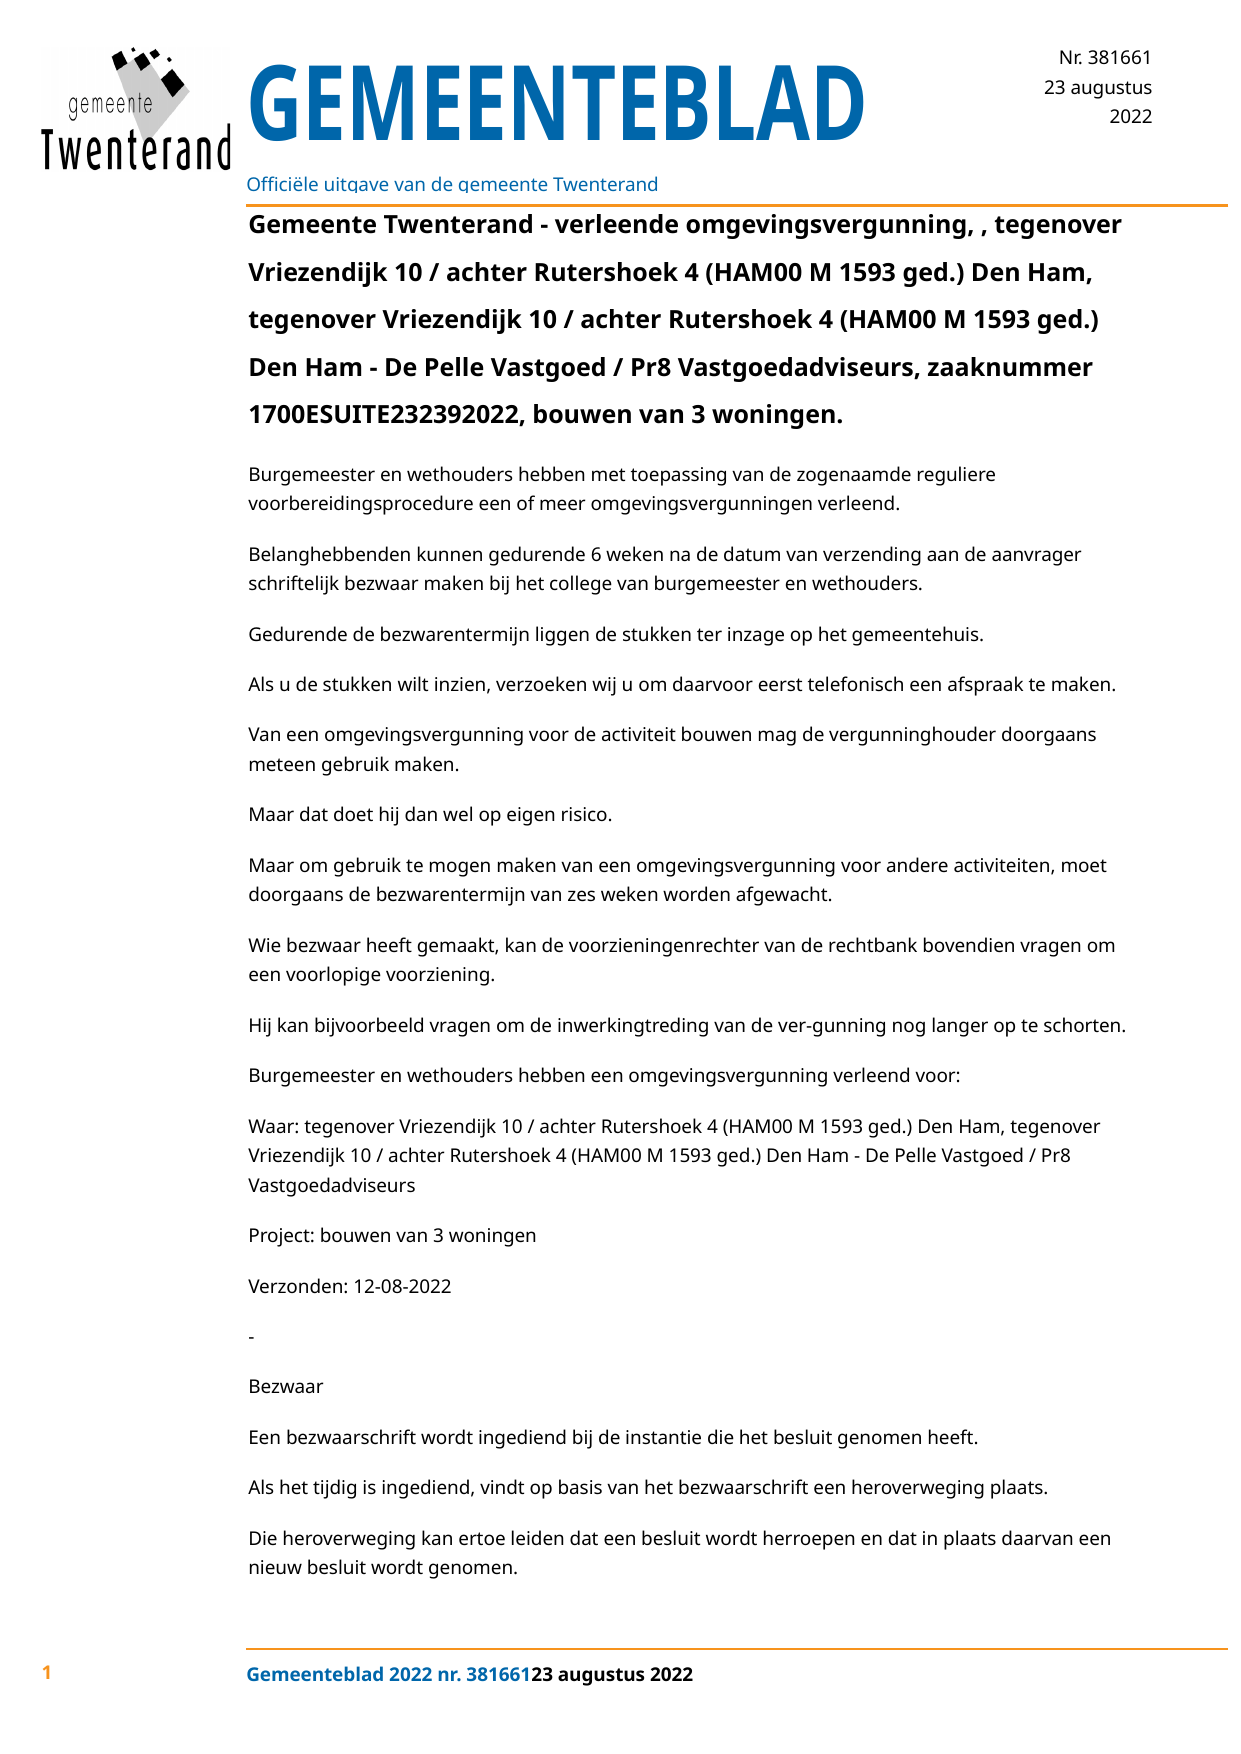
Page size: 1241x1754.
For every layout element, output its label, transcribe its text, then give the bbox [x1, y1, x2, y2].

text Die heroverweging kan ertoe leiden dat een besluit wordt herroepen en dat in plaats daarvan een nieuw besluit wordt genomen. [248, 1525, 1152, 1580]
text Als het tijdig is ingediend, vindt op basis van het bezwaarschrift een heroverweging plaats. [248, 1474, 1152, 1500]
text Gemeente Twenterand - verleende omgevingsvergunning, , tegenover Vriezendijk 10 / achter Rutershoek 4 (HAM00 M 1593 ged.) Den Ham, tegenover Vriezendijk 10 / achter Rutershoek 4 (HAM00 M 1593 ged.) Den Ham - De Pelle Vastgoed / Pr8 Vastgoedadviseurs, zaaknummer 1700ESUITE232392022, bouwen van 3 woningen. [248, 207, 1152, 431]
text Project: bouwen van 3 woningen [248, 1222, 1152, 1248]
text Van een omgevingsvergunning voor de activiteit bouwen mag de vergunninghouder doorgaans meteen gebruik maken. [248, 722, 1152, 777]
text Wie bezwaar heeft gemaakt, kan de voorzieningenrechter van de rechtbank bovendien vragen om een voorlopige voorziening. [248, 932, 1152, 987]
text Waar: tegenover Vriezendijk 10 / achter Rutershoek 4 (HAM00 M 1593 ged.) Den Ham, tegenover Vriezendijk 10 / achter Rutershoek 4 (HAM00 M 1593 ged.) Den Ham - De Pelle Vastgoed / Pr8 Vastgoedadviseurs [248, 1113, 1152, 1198]
text Belanghebbenden kunnen gedurende 6 weken na de datum van verzending aan de aanvrager schriftelijk bezwaar maken bij het college van burgemeester en wethouders. [248, 541, 1152, 596]
text Gedurende de bezwarentermijn liggen de stukken ter inzage op het gemeentehuis. [248, 621, 1152, 646]
text Hij kan bijvoorbeeld vragen om de inwerkingtreding van de ver-gunning nog langer op te schorten. [248, 1012, 1152, 1038]
text Verzonden: 12-08-2022 [248, 1273, 1152, 1298]
text Als u de stukken wilt inzien, verzoeken wij u om daarvoor eerst telefonisch een afspraak te maken. [248, 671, 1152, 697]
text Bezwaar [248, 1374, 1152, 1399]
picture [41, 47, 231, 172]
text Een bezwaarschrift wordt ingediend bij de instantie die het besluit genomen heeft. [248, 1424, 1152, 1450]
text Maar dat doet hij dan wel op eigen risico. [248, 802, 1152, 827]
text Burgemeester en wethouders hebben een omgevingsvergunning verleend voor: [248, 1062, 1152, 1088]
text Burgemeester en wethouders hebben met toepassing van de zogenaamde reguliere voorbereidingsprocedure een of meer omgevingsvergunningen verleend. [248, 461, 1152, 516]
text Maar om gebruik te mogen maken van een omgevingsvergunning voor andere activiteiten, moet doorgaans de bezwarentermijn van zes weken worden afgewacht. [248, 852, 1152, 907]
text - [248, 1323, 1152, 1349]
